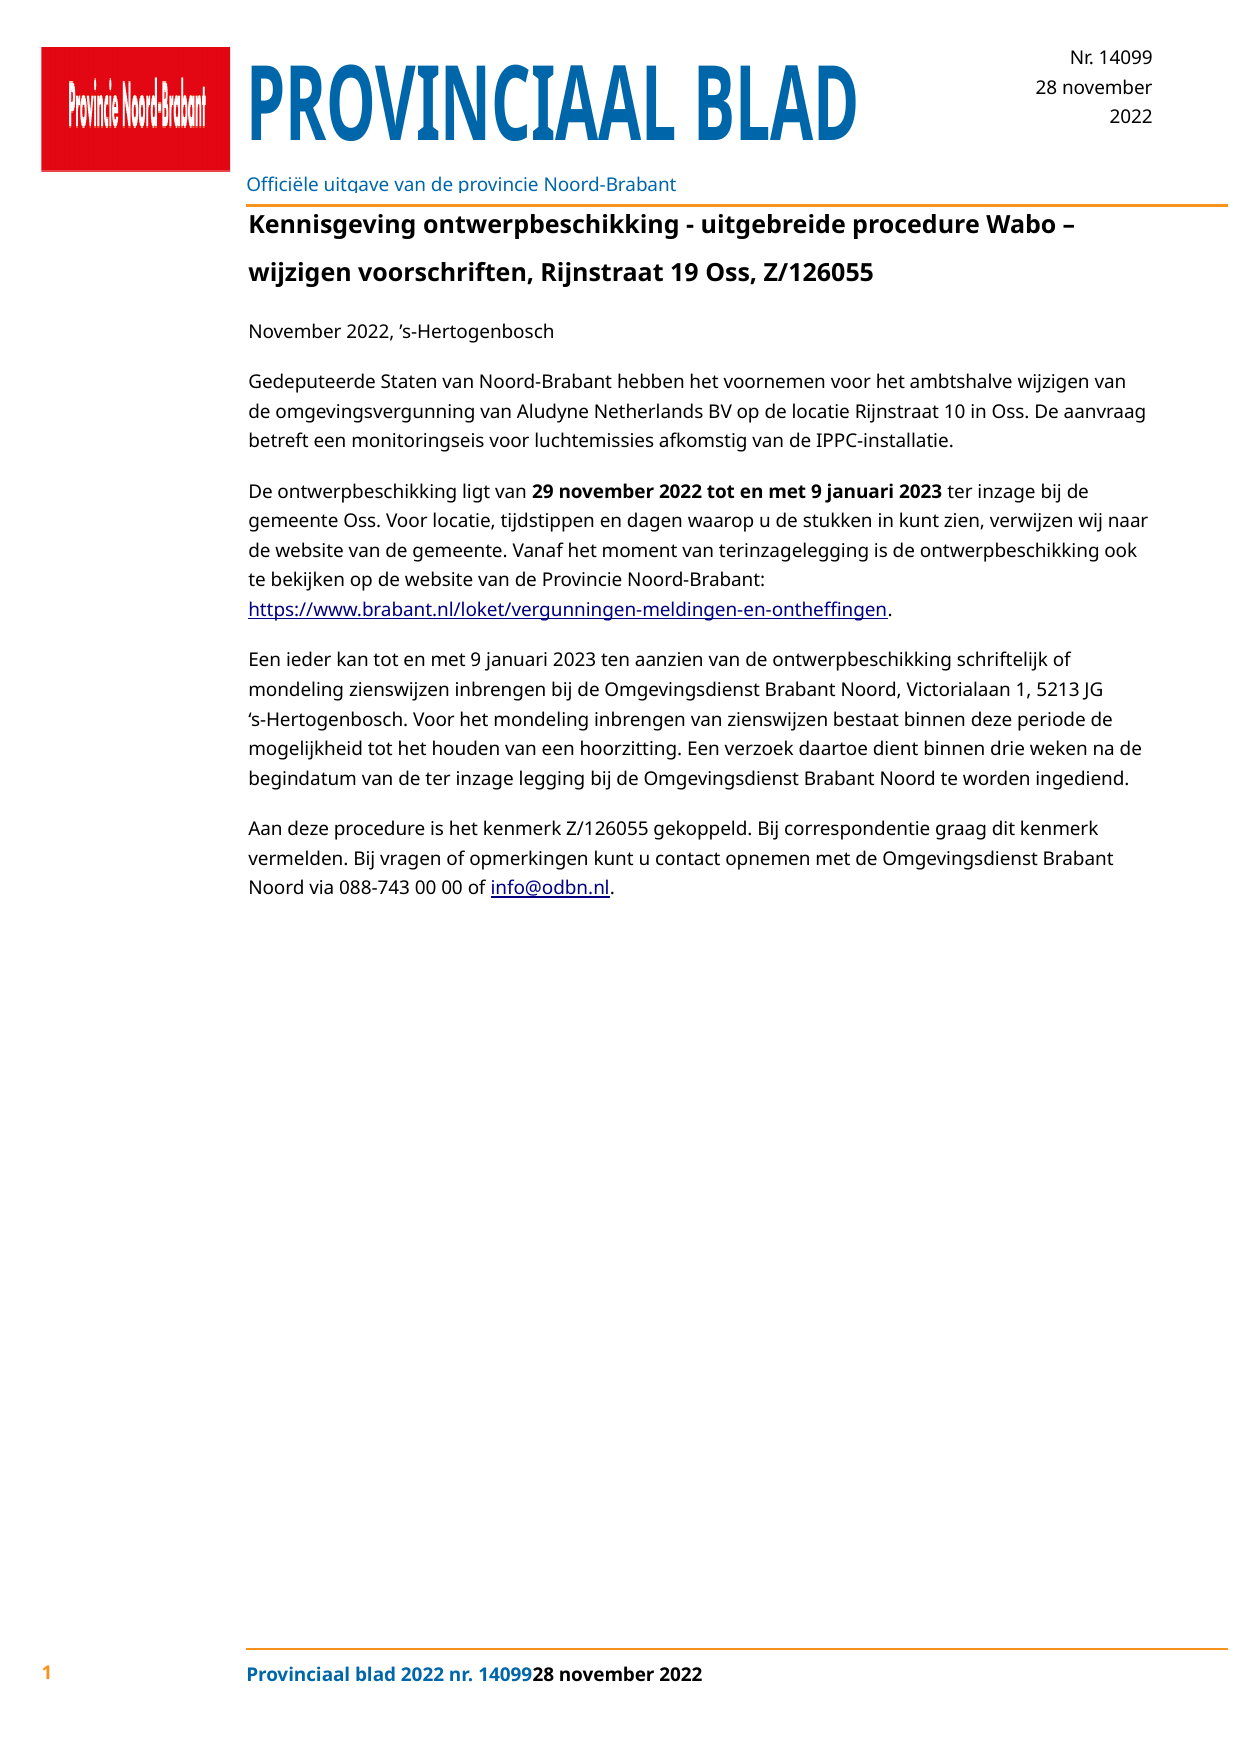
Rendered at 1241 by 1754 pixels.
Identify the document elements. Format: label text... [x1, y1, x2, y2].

text De ontwerpbeschikking ligt van 29 november 2022 tot en met 9 januari 2023 ter inzage bij de gemeente Oss. Voor locatie, tijdstippen en dagen waarop u de stukken in kunt zien, verwijzen wij naar de website van de gemeente. Vanaf het moment van terinzagelegging is de ontwerpbeschikking ook te bekijken op de website van de Provincie Noord-Brabant: https://www.brabant.nl/loket/vergunningen-meldingen-en-ontheffingen. [248, 478, 1152, 622]
text Gedeputeerde Staten van Noord-Brabant hebben het voornemen voor het ambtshalve wijzigen van de omgevingsvergunning van Aludyne Netherlands BV op de locatie Rijnstraat 10 in Oss. De aanvraag betreft een monitoringseis voor luchtemissies afkomstig van de IPPC-installatie. [248, 368, 1152, 453]
text Aan deze procedure is het kenmerk Z/126055 gekoppeld. Bij correspondentie graag dit kenmerk vermelden. Bij vragen of opmerkingen kunt u contact opnemen met de Omgevingsdienst Brabant Noord via 088-743 00 00 of info@odbn.nl. [248, 815, 1152, 900]
text Kennisgeving ontwerpbeschikking - uitgebreide procedure Wabo – wijzigen voorschriften, Rijnstraat 19 Oss, Z/126055 [248, 207, 1152, 288]
text Een ieder kan tot en met 9 januari 2023 ten aanzien van de ontwerpbeschikking schriftelijk of mondeling zienswijzen inbrengen bij de Omgevingsdienst Brabant Noord, Victorialaan 1, 5213 JG ‘s‑Hertogenbosch. Voor het mondeling inbrengen van zienswijzen bestaat binnen deze periode de mogelijkheid tot het houden van een hoorzitting. Een verzoek daartoe dient binnen drie weken na de begindatum van de ter inzage legging bij de Omgevingsdienst Brabant Noord te worden ingediend. [248, 647, 1152, 791]
text November 2022, ’s-Hertogenbosch [248, 318, 1152, 344]
picture [41, 47, 231, 172]
